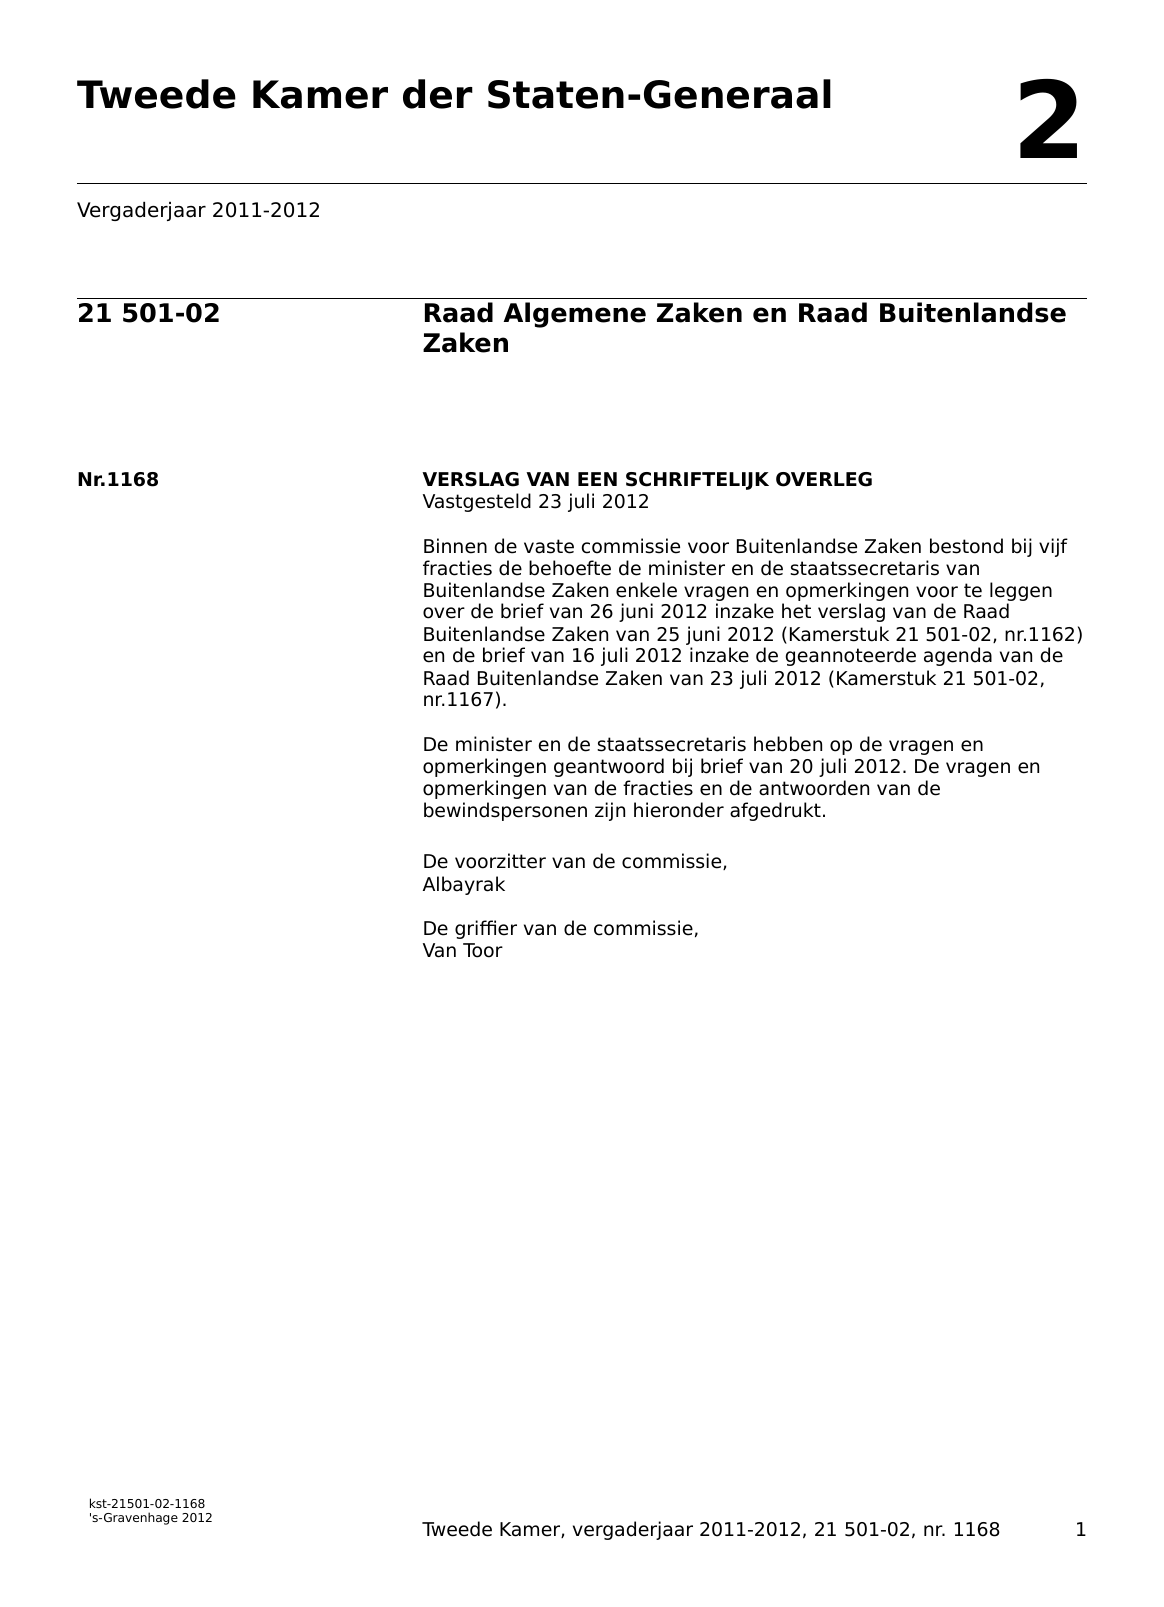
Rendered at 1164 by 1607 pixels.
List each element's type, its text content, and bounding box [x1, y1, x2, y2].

text kst-21501-02-1168 [88, 1497, 323, 1511]
table_header 2 [886, 59, 1087, 183]
text Binnen de vaste commissie voor Buitenlandse Zaken bestond bij vijf fracties de behoefte de minister en de staatssecretaris van Buitenlandse Zaken enkele vragen en opmerkingen voor te leggen over de brief van 26 juni 2012 inzake het verslag van de Raad Buitenlandse Zaken van 25 juni 2012 (Kamerstuk 21 501-02, nr.1162) en de brief van 16 juli 2012 inzake de geannoteerde agenda van de Raad Buitenlandse Zaken van 23 juli 2012 (Kamerstuk 21 501-02, nr.1167). [422, 536, 1087, 711]
text Vastgesteld 23 juli 2012 [422, 491, 1087, 513]
table_cell Vergaderjaar 2011-2012 [77, 184, 1087, 298]
subtitle 21 501-02 Raad Algemene Zaken en Raad Buitenlandse Zaken [77, 299, 1087, 358]
subtitle Nr.1168 VERSLAG VAN EEN SCHRIFTELIJK OVERLEG [77, 469, 1087, 491]
text De griffier van de commissie, Van Toor [422, 918, 1087, 962]
text De minister en de staatssecretaris hebben op de vragen en opmerkingen geantwoord bij brief van 20 juli 2012. De vragen en opmerkingen van de fracties en de antwoorden van de bewindspersonen zijn hieronder afgedrukt. [422, 733, 1087, 821]
table_header Tweede Kamer der Staten-Generaal [77, 59, 886, 183]
text De voorzitter van de commissie, Albayrak [422, 851, 1087, 895]
text 's-Gravenhage 2012 [88, 1511, 323, 1525]
